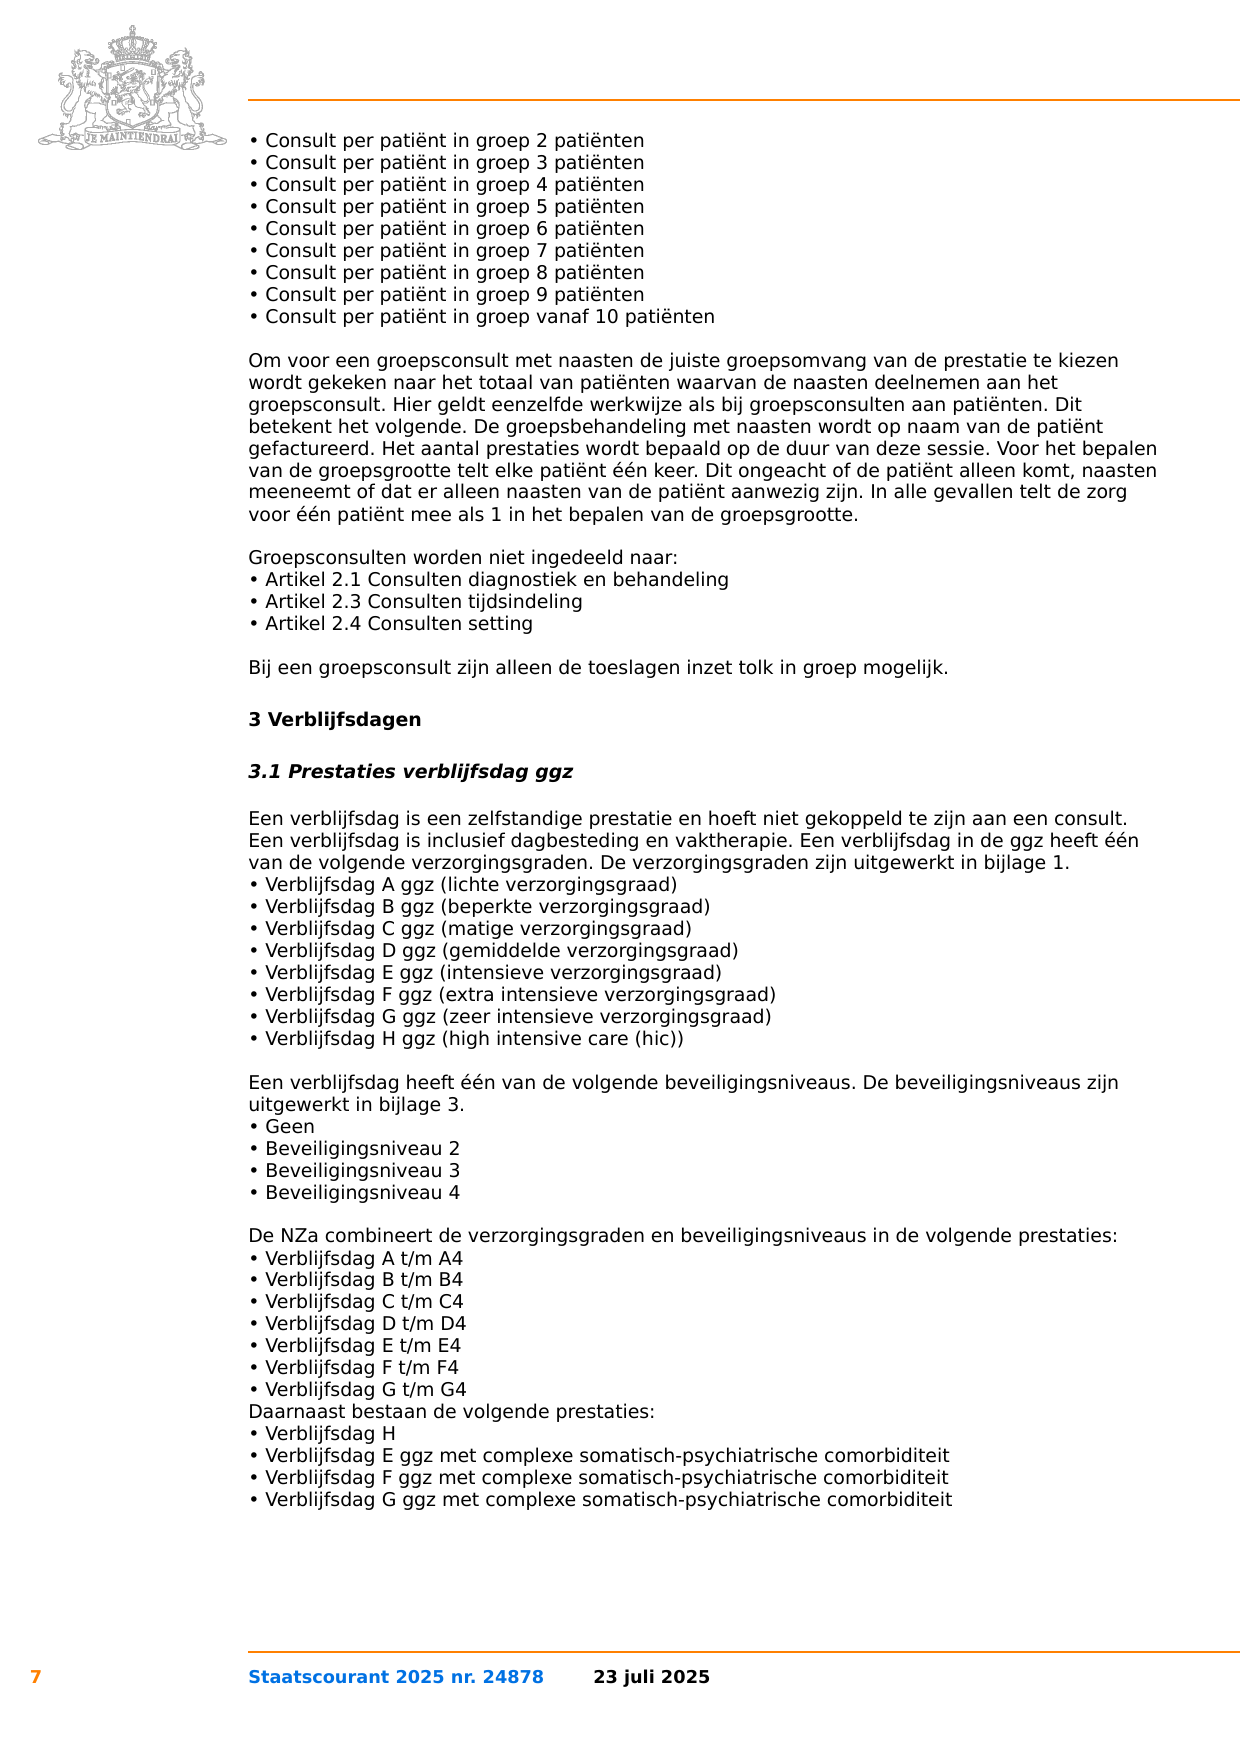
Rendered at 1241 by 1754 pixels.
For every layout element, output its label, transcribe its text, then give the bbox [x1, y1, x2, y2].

text • Consult per patiënt in groep 4 patiënten [248, 174, 1163, 196]
text • Consult per patiënt in groep 3 patiënten [248, 152, 1163, 174]
text • Consult per patiënt in groep 8 patiënten [248, 262, 1163, 284]
picture [38, 25, 227, 150]
text Om voor een groepsconsult met naasten de juiste groepsomvang van de prestatie te kiezen wordt gekeken naar het totaal van patiënten waarvan de naasten deelnemen aan het groepsconsult. Hier geldt eenzelfde werkwijze als bij groepsconsulten aan patiënten. Dit betekent het volgende. De groepsbehandeling met naasten wordt op naam van de patiënt gefactureerd. Het aantal prestaties wordt bepaald op de duur van deze sessie. Voor het bepalen van de groepsgrootte telt elke patiënt één keer. Dit ongeacht of de patiënt alleen komt, naasten meeneemt of dat er alleen naasten van de patiënt aanwezig zijn. In alle gevallen telt de zorg voor één patiënt mee als 1 in het bepalen van de groepsgrootte. [248, 349, 1163, 525]
subtitle 3 Verblijfsdagen [248, 709, 1163, 731]
text • Verblijfsdag G t/m G4 [248, 1379, 1163, 1401]
text • Verblijfsdag C ggz (matige verzorgingsgraad) [248, 918, 1163, 940]
text • Verblijfsdag F ggz met complexe somatisch-psychiatrische comorbiditeit [248, 1467, 1163, 1489]
text • Consult per patiënt in groep 5 patiënten [248, 196, 1163, 218]
text • Verblijfsdag G ggz met complexe somatisch-psychiatrische comorbiditeit [248, 1489, 1163, 1511]
text De NZa combineert de verzorgingsgraden en beveiligingsniveaus in de volgende prestaties: [248, 1225, 1163, 1247]
text • Artikel 2.3 Consulten tijdsindeling [248, 591, 1163, 613]
text • Verblijfsdag A ggz (lichte verzorgingsgraad) [248, 874, 1163, 896]
text • Beveiligingsniveau 2 [248, 1138, 1163, 1159]
text Daarnaast bestaan de volgende prestaties: [248, 1401, 1163, 1423]
subtitle 3.1 Prestaties verblijfsdag ggz [248, 761, 1163, 783]
text • Artikel 2.4 Consulten setting [248, 613, 1163, 635]
text • Verblijfsdag B t/m B4 [248, 1269, 1163, 1291]
text • Verblijfsdag D ggz (gemiddelde verzorgingsgraad) [248, 940, 1163, 962]
text • Verblijfsdag B ggz (beperkte verzorgingsgraad) [248, 896, 1163, 918]
text • Verblijfsdag A t/m A4 [248, 1247, 1163, 1269]
text • Verblijfsdag H ggz (high intensive care (hic)) [248, 1028, 1163, 1050]
text • Verblijfsdag E ggz (intensieve verzorgingsgraad) [248, 962, 1163, 984]
text • Consult per patiënt in groep 2 patiënten [248, 130, 1163, 152]
text Een verblijfsdag is een zelfstandige prestatie en hoeft niet gekoppeld te zijn aan een consult. Een verblijfsdag is inclusief dagbesteding en vaktherapie. Een verblijfsdag in de ggz heeft één van de volgende verzorgingsgraden. De verzorgingsgraden zijn uitgewerkt in bijlage 1. [248, 808, 1163, 874]
text • Geen [248, 1116, 1163, 1138]
text • Consult per patiënt in groep vanaf 10 patiënten [248, 306, 1163, 328]
text • Beveiligingsniveau 3 [248, 1159, 1163, 1182]
text • Consult per patiënt in groep 9 patiënten [248, 284, 1163, 306]
text • Verblijfsdag F t/m F4 [248, 1357, 1163, 1379]
text Groepsconsulten worden niet ingedeeld naar: [248, 547, 1163, 569]
text • Verblijfsdag E ggz met complexe somatisch-psychiatrische comorbiditeit [248, 1445, 1163, 1467]
text Bij een groepsconsult zijn alleen de toeslagen inzet tolk in groep mogelijk. [248, 657, 1163, 679]
text • Consult per patiënt in groep 7 patiënten [248, 240, 1163, 262]
text • Verblijfsdag D t/m D4 [248, 1313, 1163, 1335]
text • Verblijfsdag G ggz (zeer intensieve verzorgingsgraad) [248, 1006, 1163, 1028]
text • Artikel 2.1 Consulten diagnostiek en behandeling [248, 569, 1163, 591]
text Een verblijfsdag heeft één van de volgende beveiligingsniveaus. De beveiligingsniveaus zijn uitgewerkt in bijlage 3. [248, 1072, 1163, 1116]
text • Verblijfsdag C t/m C4 [248, 1291, 1163, 1313]
text • Beveiligingsniveau 4 [248, 1182, 1163, 1203]
text • Verblijfsdag E t/m E4 [248, 1335, 1163, 1357]
text • Verblijfsdag F ggz (extra intensieve verzorgingsgraad) [248, 984, 1163, 1006]
text • Verblijfsdag H [248, 1423, 1163, 1445]
text • Consult per patiënt in groep 6 patiënten [248, 218, 1163, 240]
